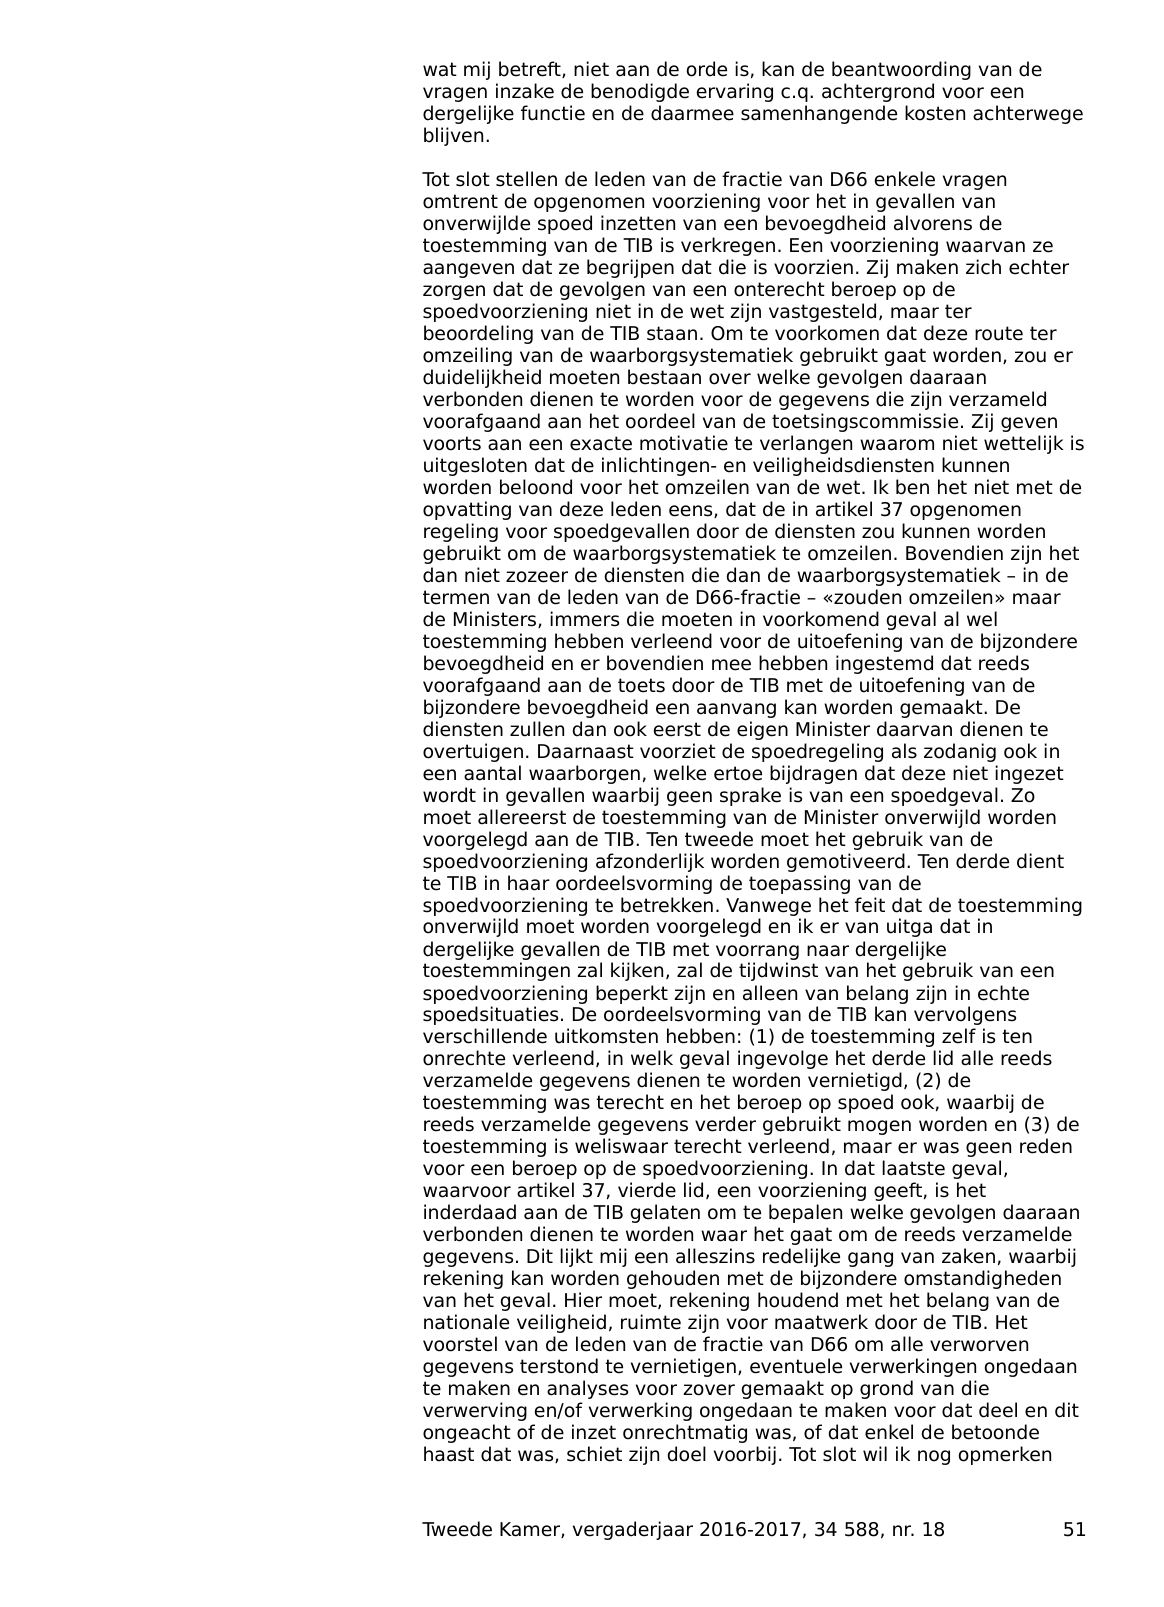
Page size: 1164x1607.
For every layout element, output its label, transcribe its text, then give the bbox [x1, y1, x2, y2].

text Tot slot stellen de leden van de fractie van D66 enkele vragen omtrent de opgenomen voorziening voor het in gevallen van onverwijlde spoed inzetten van een bevoegdheid alvorens de toestemming van de TIB is verkregen. Een voorziening waarvan ze aangeven dat ze begrijpen dat die is voorzien. Zij maken zich echter zorgen dat de gevolgen van een onterecht beroep op de spoedvoorziening niet in de wet zijn vastgesteld, maar ter beoordeling van de TIB staan. Om te voorkomen dat deze route ter omzeiling van de waarborgsystematiek gebruikt gaat worden, zou er duidelijkheid moeten bestaan over welke gevolgen daaraan verbonden dienen te worden voor de gegevens die zijn verzameld voorafgaand aan het oordeel van de toetsingscommissie. Zij geven voorts aan een exacte motivatie te verlangen waarom niet wettelijk is uitgesloten dat de inlichtingen- en veiligheidsdiensten kunnen worden beloond voor het omzeilen van de wet. Ik ben het niet met de opvatting van deze leden eens, dat de in artikel 37 opgenomen regeling voor spoedgevallen door de diensten zou kunnen worden gebruikt om de waarborgsystematiek te omzeilen. Bovendien zijn het dan niet zozeer de diensten die dan de waarborgsystematiek – in de termen van de leden van de D66-fractie – «zouden omzeilen» maar de Ministers, immers die moeten in voorkomend geval al wel toestemming hebben verleend voor de uitoefening van de bijzondere bevoegdheid en er bovendien mee hebben ingestemd dat reeds voorafgaand aan de toets door de TIB met de uitoefening van de bijzondere bevoegdheid een aanvang kan worden gemaakt. De diensten zullen dan ook eerst de eigen Minister daarvan dienen te overtuigen. Daarnaast voorziet de spoedregeling als zodanig ook in een aantal waarborgen, welke ertoe bijdragen dat deze niet ingezet wordt in gevallen waarbij geen sprake is van een spoedgeval. Zo moet allereerst de toestemming van de Minister onverwijld worden voorgelegd aan de TIB. Ten tweede moet het gebruik van de spoedvoorziening afzonderlijk worden gemotiveerd. Ten derde dient te TIB in haar oordeelsvorming de toepassing van de spoedvoorziening te betrekken. Vanwege het feit dat de toestemming onverwijld moet worden voorgelegd en ik er van uitga dat in dergelijke gevallen de TIB met voorrang naar dergelijke toestemmingen zal kijken, zal de tijdwinst van het gebruik van een spoedvoorziening beperkt zijn en alleen van belang zijn in echte spoedsituaties. De oordeelsvorming van de TIB kan vervolgens verschillende uitkomsten hebben: (1) de toestemming zelf is ten onrechte verleend, in welk geval ingevolge het derde lid alle reeds verzamelde gegevens dienen te worden vernietigd, (2) de toestemming was terecht en het beroep op spoed ook, waarbij de reeds verzamelde gegevens verder gebruikt mogen worden en (3) de toestemming is weliswaar terecht verleend, maar er was geen reden voor een beroep op de spoedvoorziening. In dat laatste geval, waarvoor artikel 37, vierde lid, een voorziening geeft, is het inderdaad aan de TIB gelaten om te bepalen welke gevolgen daaraan verbonden dienen te worden waar het gaat om de reeds verzamelde gegevens. Dit lijkt mij een alleszins redelijke gang van zaken, waarbij rekening kan worden gehouden met de bijzondere omstandigheden van het geval. Hier moet, rekening houdend met het belang van de nationale veiligheid, ruimte zijn voor maatwerk door de TIB. Het voorstel van de leden van de fractie van D66 om alle verworven gegevens terstond te vernietigen, eventuele verwerkingen ongedaan te maken en analyses voor zover gemaakt op grond van die verwerving en/of verwerking ongedaan te maken voor dat deel en dit ongeacht of de inzet onrechtmatig was, of dat enkel de betoonde haast dat was, schiet zijn doel voorbij. Tot slot wil ik nog opmerken [422, 169, 1087, 1466]
text wat mij betreft, niet aan de orde is, kan de beantwoording van de vragen inzake de benodigde ervaring c.q. achtergrond voor een dergelijke functie en de daarmee samenhangende kosten achterwege blijven. [422, 59, 1087, 147]
